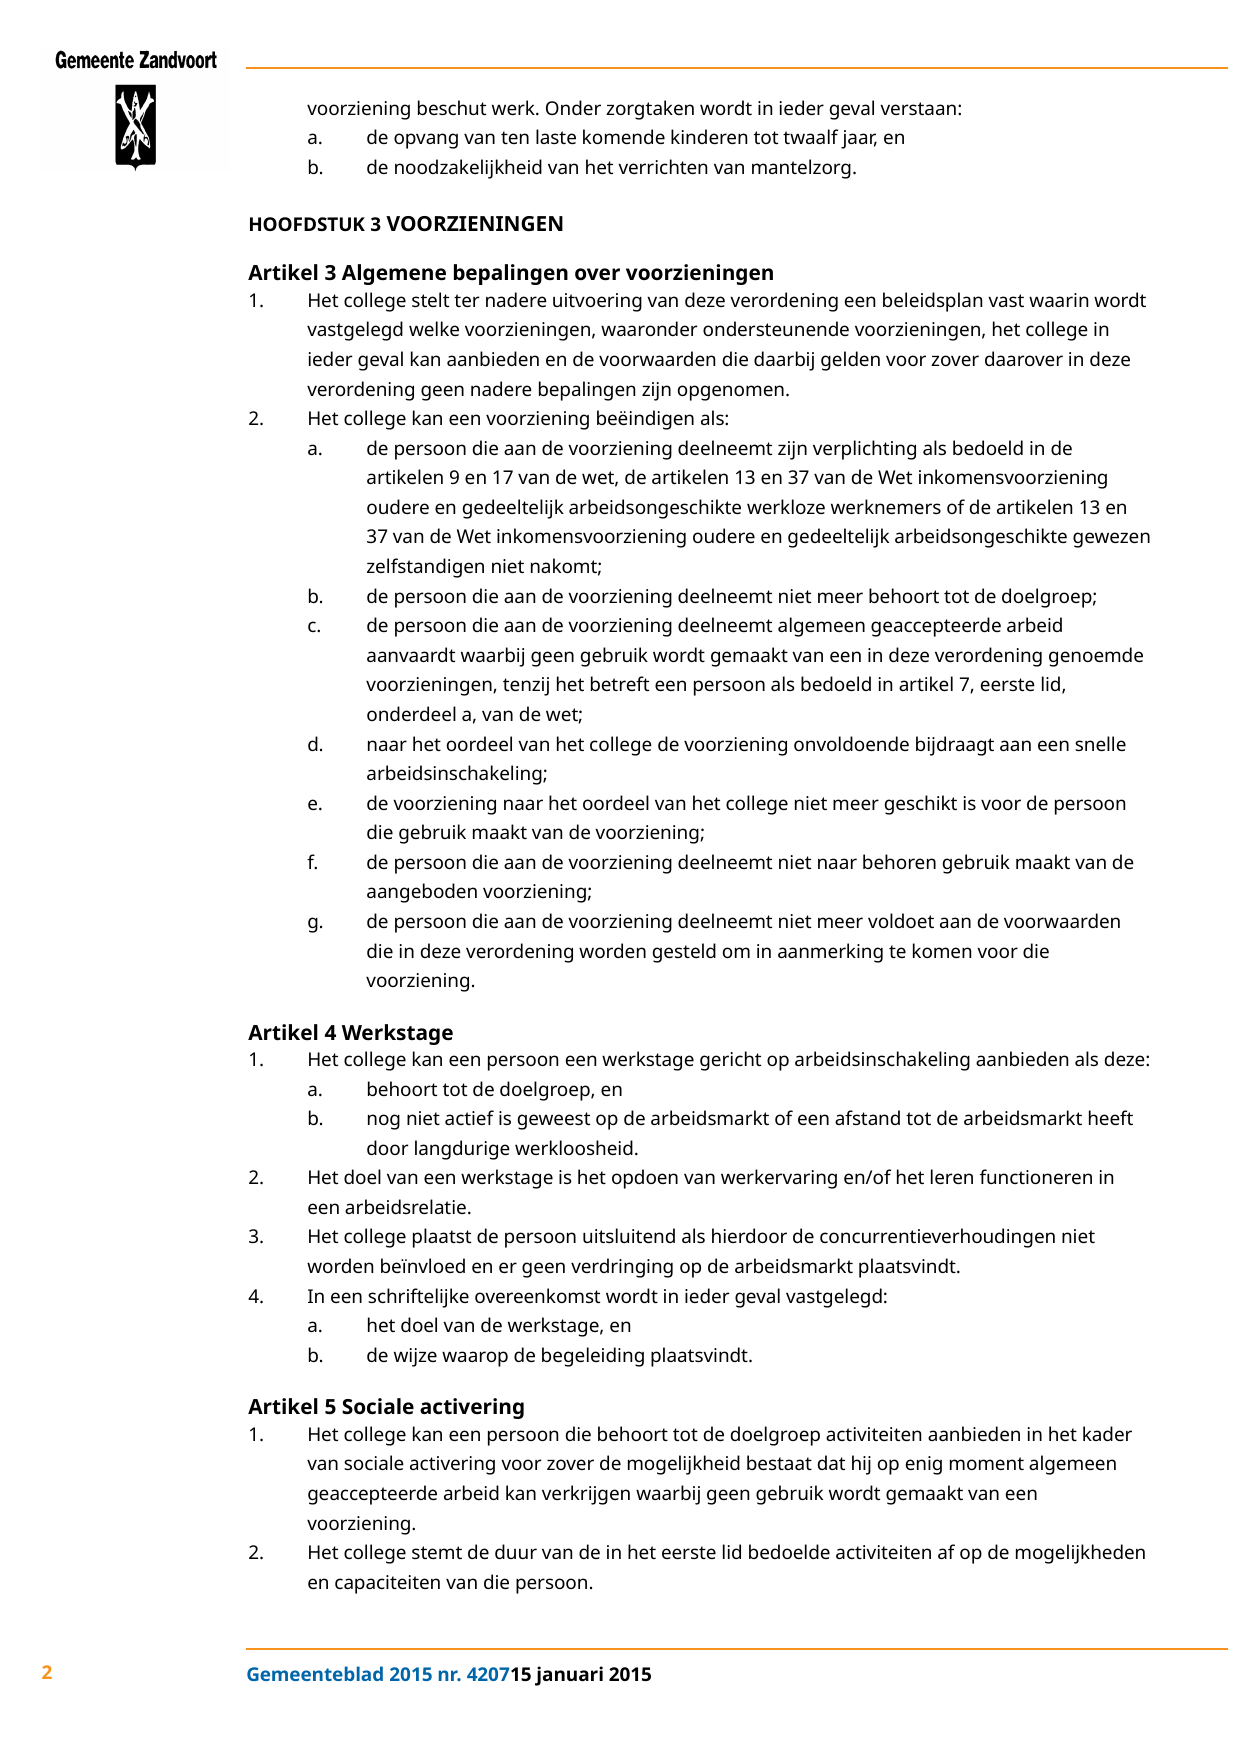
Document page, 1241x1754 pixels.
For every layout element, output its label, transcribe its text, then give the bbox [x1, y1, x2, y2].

list In een schriftelijke overeenkomst wordt in ieder geval vastgelegd: [248, 1283, 1152, 1309]
list de persoon die aan de voorziening deelneemt zijn verplichting als bedoeld in de artikelen 9 en 17 van de wet, de artikelen 13 en 37 van de Wet inkomensvoorziening oudere en gedeeltelijk arbeidsongeschikte werkloze werknemers of de artikelen 13 en 37 van de Wet inkomensvoorziening oudere en gedeeltelijk arbeidsongeschikte gewezen zelfstandigen niet nakomt; [307, 435, 1152, 579]
list nog niet actief is geweest op de arbeidsmarkt of een afstand tot de arbeidsmarkt heeft door langdurige werkloosheid. [307, 1105, 1152, 1161]
list behoort tot de doelgroep, en [307, 1076, 1152, 1102]
text Artikel 4 Werkstage [248, 1018, 1152, 1046]
list Het college stelt ter nadere uitvoering van deze verordening een beleidsplan vast waarin wordt vastgelegd welke voorzieningen, waaronder ondersteunende voorzieningen, het college in ieder geval kan aanbieden en de voorwaarden die daarbij gelden voor zover daarover in deze verordening geen nadere bepalingen zijn opgenomen. [248, 287, 1152, 401]
text HOOFDSTUK 3 VOORZIENINGEN [248, 209, 1152, 238]
list Het doel van een werkstage is het opdoen van werkervaring en/of het leren functioneren in een arbeidsrelatie. [248, 1164, 1152, 1220]
list naar het oordeel van het college de voorziening onvoldoende bijdraagt aan een snelle arbeidsinschakeling; [307, 731, 1152, 786]
list de wijze waarop de begeleiding plaatsvindt. [307, 1342, 1152, 1368]
list de noodzakelijkheid van het verrichten van mantelzorg. [307, 154, 1152, 180]
list de voorziening naar het oordeel van het college niet meer geschikt is voor de persoon die gebruik maakt van de voorziening; [307, 790, 1152, 845]
list Het college kan een voorziening beëindigen als: [248, 405, 1152, 431]
text Artikel 5 Sociale activering [248, 1392, 1152, 1421]
list Het college kan een persoon een werkstage gericht op arbeidsinschakeling aanbieden als deze: [248, 1046, 1152, 1072]
list Het college kan een persoon die behoort tot de doelgroep activiteiten aanbieden in het kader van sociale activering voor zover de mogelijkheid bestaat dat hij op enig moment algemeen geaccepteerde arbeid kan verkrijgen waarbij geen gebruik wordt gemaakt van een voorziening. [248, 1421, 1152, 1535]
list Het college stemt de duur van de in het eerste lid bedoelde activiteiten af op de mogelijkheden en capaciteiten van die persoon. [248, 1539, 1152, 1594]
text Artikel 3 Algemene bepalingen over voorzieningen [248, 258, 1152, 287]
list het doel van de werkstage, en [307, 1312, 1152, 1338]
list voorziening beschut werk. Onder zorgtaken wordt in ieder geval verstaan: [248, 95, 1152, 121]
list de persoon die aan de voorziening deelneemt niet meer behoort tot de doelgroep; [307, 583, 1152, 608]
picture [41, 47, 231, 172]
list de persoon die aan de voorziening deelneemt algemeen geaccepteerde arbeid aanvaardt waarbij geen gebruik wordt gemaakt van een in deze verordening genoemde voorzieningen, tenzij het betreft een persoon als bedoeld in artikel 7, eerste lid, onderdeel a, van de wet; [307, 612, 1152, 727]
list de opvang van ten laste komende kinderen tot twaalf jaar, en [307, 124, 1152, 150]
list Het college plaatst de persoon uitsluitend als hierdoor de concurrentieverhoudingen niet worden beïnvloed en er geen verdringing op de arbeidsmarkt plaatsvindt. [248, 1224, 1152, 1279]
list de persoon die aan de voorziening deelneemt niet meer voldoet aan de voorwaarden die in deze verordening worden gesteld om in aanmerking te komen voor die voorziening. [307, 908, 1152, 993]
list de persoon die aan de voorziening deelneemt niet naar behoren gebruik maakt van de aangeboden voorziening; [307, 849, 1152, 904]
